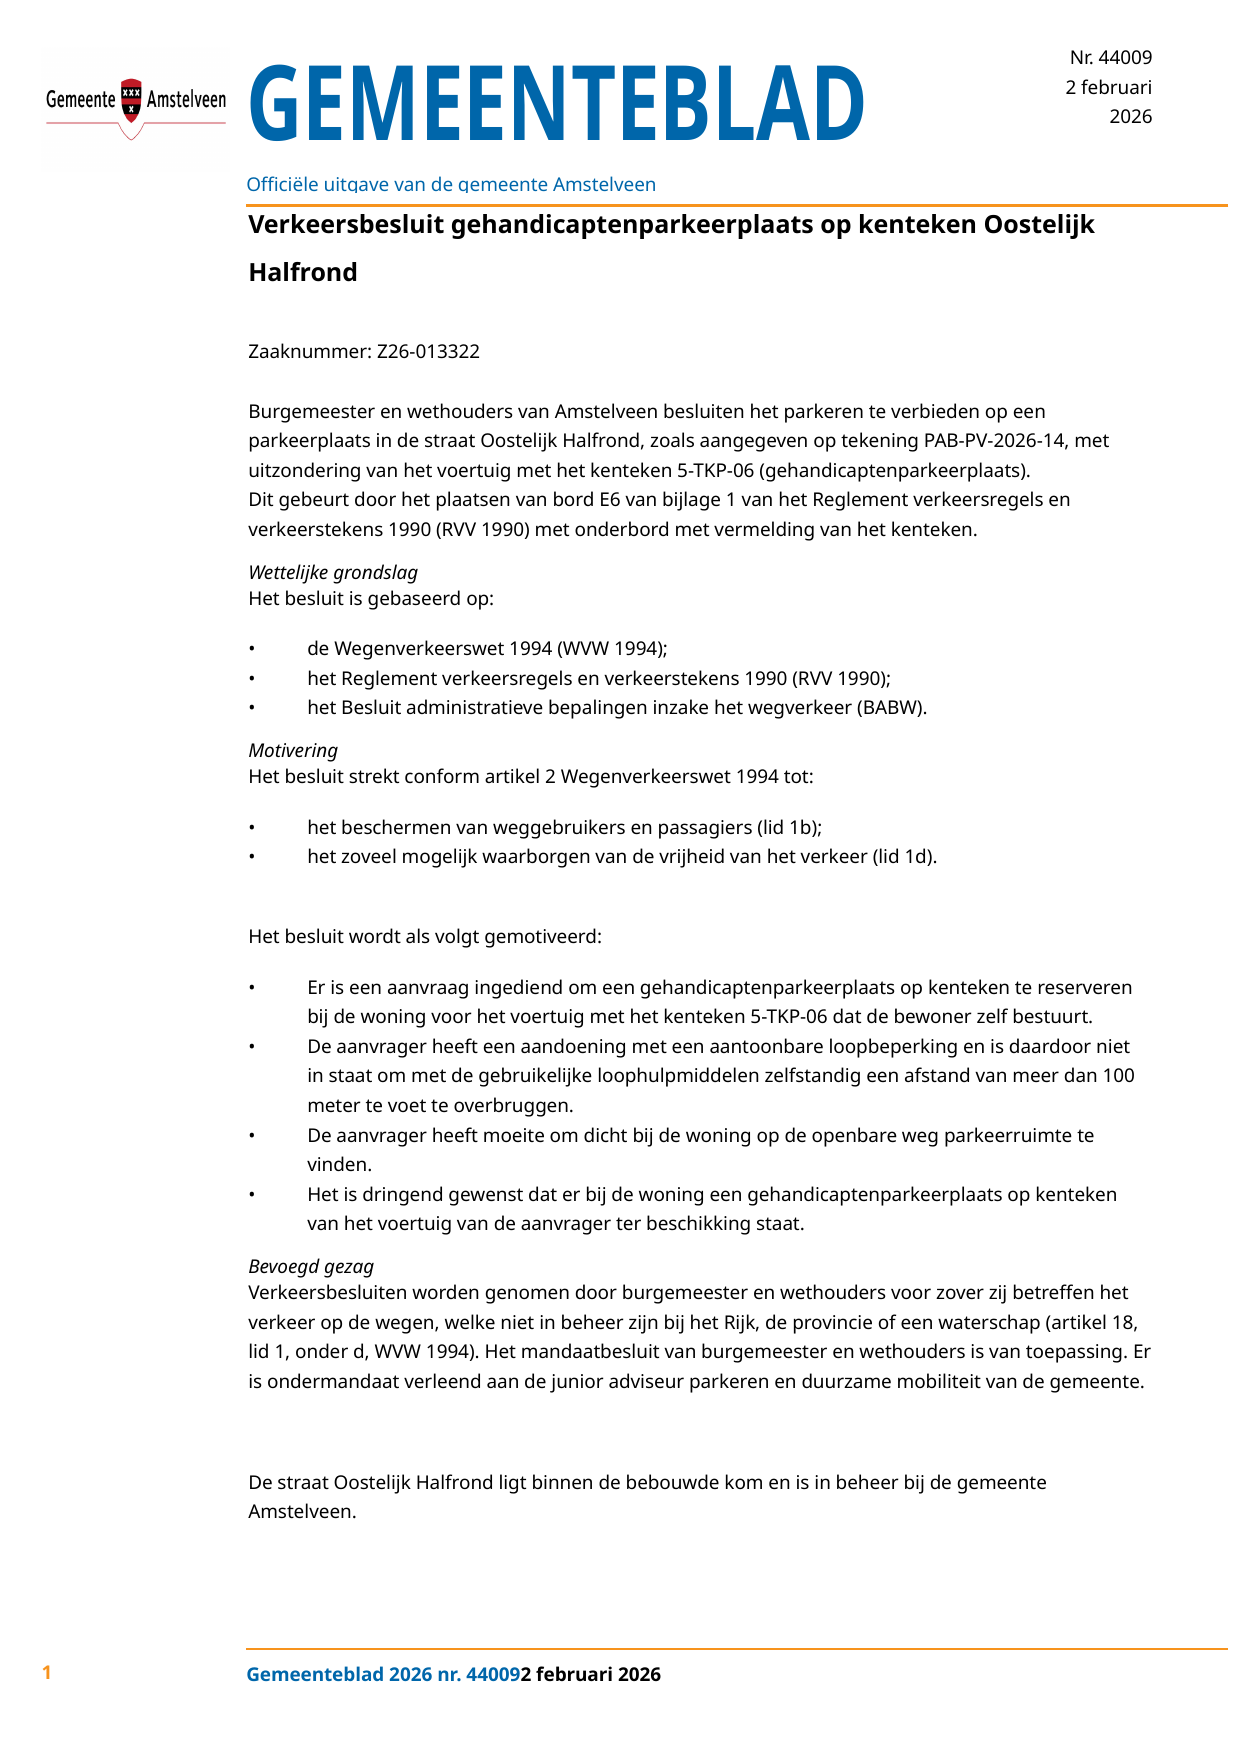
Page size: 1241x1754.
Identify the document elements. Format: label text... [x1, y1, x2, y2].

list Het is dringend gewenst dat er bij de woning een gehandicaptenparkeerplaats op kenteken van het voertuig van de aanvrager ter beschikking staat. [248, 1181, 1152, 1236]
list het Besluit administratieve bepalingen inzake het wegverkeer (BABW). [248, 694, 1152, 720]
text Het besluit strekt conform artikel 2 Wegenverkeerswet 1994 tot: [248, 763, 1152, 789]
picture [41, 47, 231, 172]
list Er is een aanvraag ingediend om een gehandicaptenparkeerplaats op kenteken te reserveren bij de woning voor het voertuig met het kenteken 5-TKP-06 dat de bewoner zelf bestuurt. [248, 974, 1152, 1029]
text Verkeersbesluit gehandicaptenparkeerplaats op kenteken Oostelijk Halfrond [248, 207, 1152, 288]
text Motivering [248, 738, 1152, 763]
list De aanvrager heeft moeite om dicht bij de woning op de openbare weg parkeerruimte te vinden. [248, 1122, 1152, 1177]
list het beschermen van weggebruikers en passagiers (lid 1b); [248, 814, 1152, 839]
text Het besluit wordt als volgt gemotiveerd: [248, 923, 1152, 949]
text Burgemeester en wethouders van Amstelveen besluiten het parkeren te verbieden op een parkeerplaats in de straat Oostelijk Halfrond, zoals aangegeven op tekening PAB-PV-2026-14, met uitzondering van het voertuig met het kenteken 5-TKP-06 (gehandicaptenparkeerplaats). [248, 398, 1152, 483]
list het zoveel mogelijk waarborgen van de vrijheid van het verkeer (lid 1d). [248, 843, 1152, 869]
text Dit gebeurt door het plaatsen van bord E6 van bijlage 1 van het Reglement verkeersregels en verkeerstekens 1990 (RVV 1990) met onderbord met vermelding van het kenteken. [248, 487, 1152, 542]
list het Reglement verkeersregels en verkeerstekens 1990 (RVV 1990); [248, 665, 1152, 691]
text Het besluit is gebaseerd op: [248, 585, 1152, 611]
text De straat Oostelijk Halfrond ligt binnen de bebouwde kom en is in beheer bij de gemeente Amstelveen. [248, 1469, 1152, 1524]
list de Wegenverkeerswet 1994 (WVW 1994); [248, 635, 1152, 661]
text Bevoegd gezag [248, 1254, 1152, 1279]
text Verkeersbesluiten worden genomen door burgemeester en wethouders voor zover zij betreffen het verkeer op de wegen, welke niet in beheer zijn bij het Rijk, de provincie of een waterschap (artikel 18, lid 1, onder d, WVW 1994). Het mandaatbesluit van burgemeester en wethouders is van toepassing. Er is ondermandaat verleend aan de junior adviseur parkeren en duurzame mobiliteit van de gemeente. [248, 1279, 1152, 1394]
text Zaaknummer: Z26-013322 [248, 339, 1152, 364]
list De aanvrager heeft een aandoening met een aantoonbare loopbeperking en is daardoor niet in staat om met de gebruikelijke loophulpmiddelen zelfstandig een afstand van meer dan 100 meter te voet te overbruggen. [248, 1033, 1152, 1118]
text Wettelijke grondslag [248, 559, 1152, 585]
